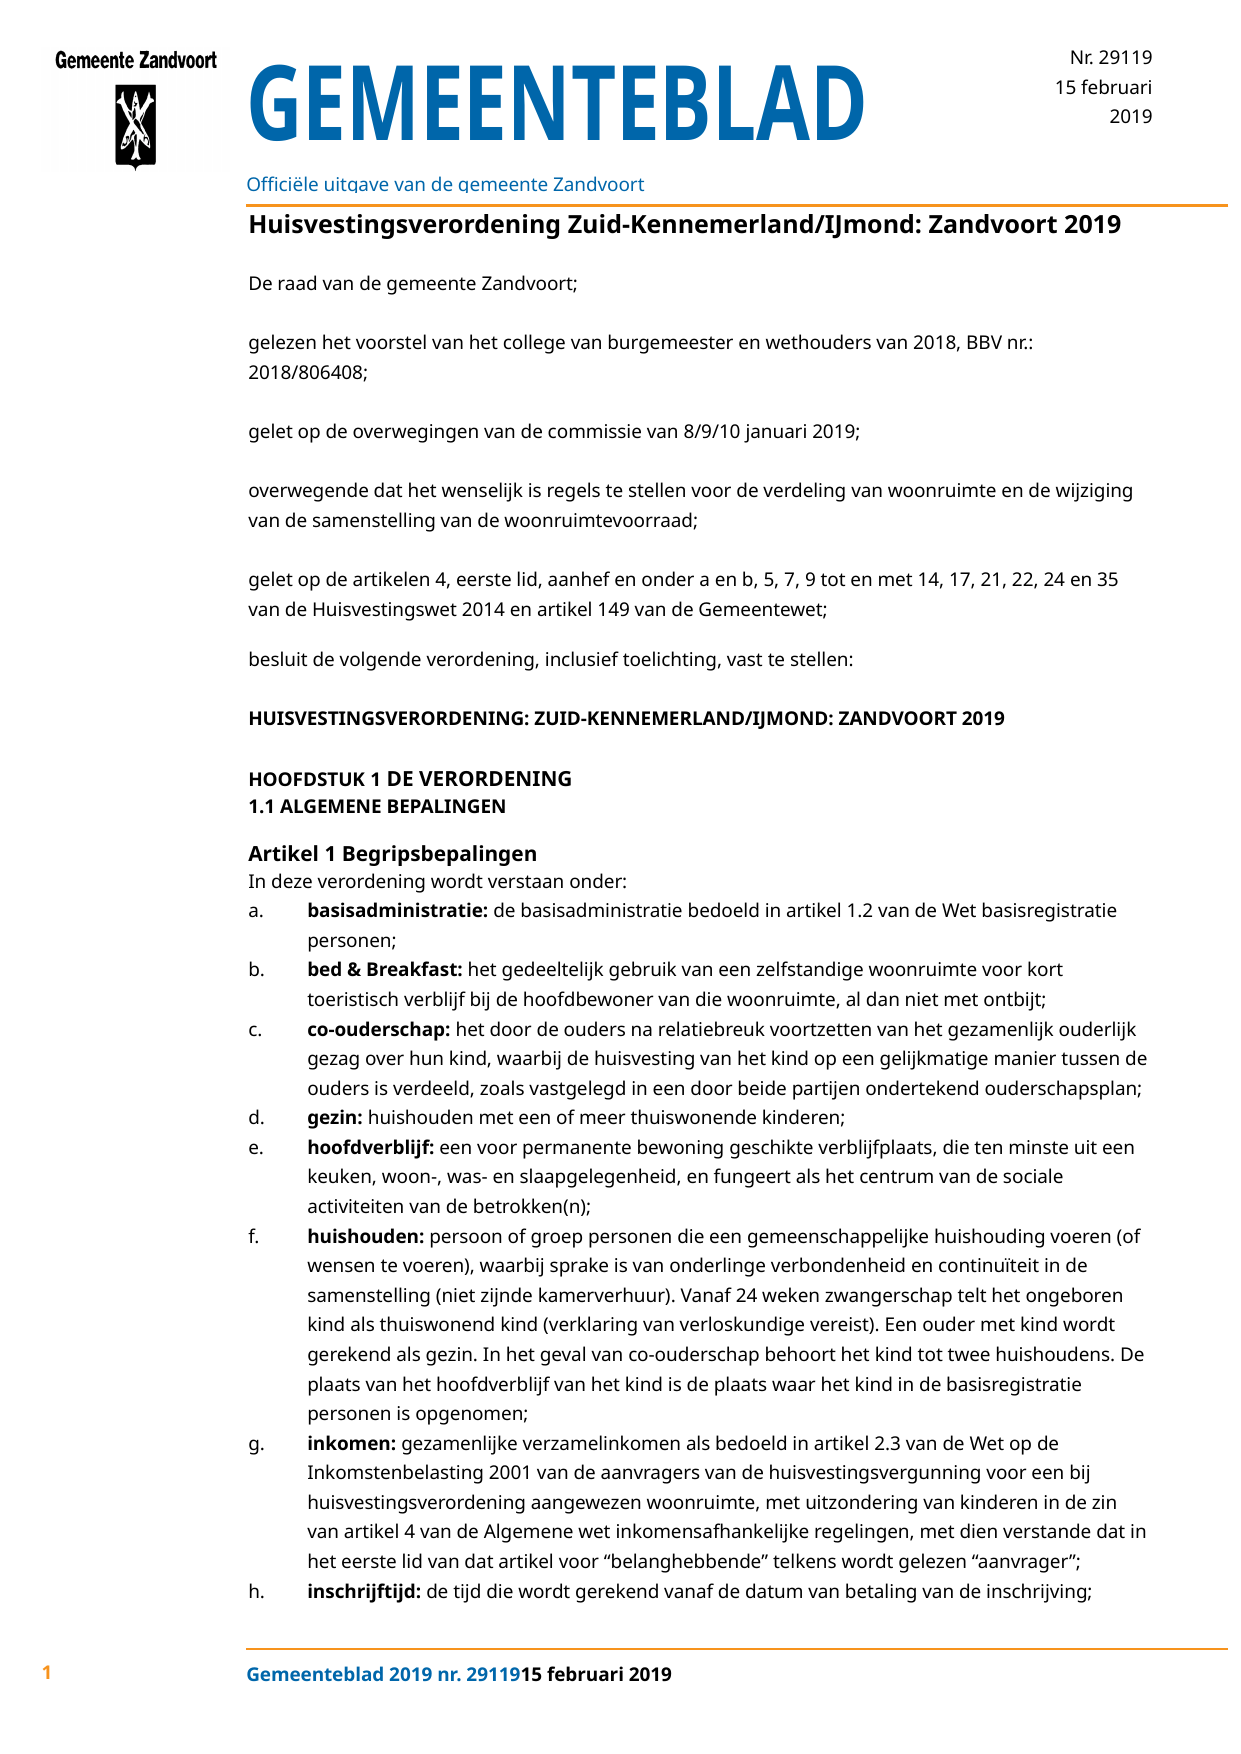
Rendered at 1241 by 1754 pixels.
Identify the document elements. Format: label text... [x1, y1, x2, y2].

list inkomen: gezamenlijke verzamelinkomen als bedoeld in artikel 2.3 van de Wet op de Inkomstenbelasting 2001 van de aanvragers van de huisvestingsvergunning voor een bij huisvestingsverordening aangewezen woonruimte, met uitzondering van kinderen in de zin van artikel 4 van de Algemene wet inkomensafhankelijke regelingen, met dien verstande dat in het eerste lid van dat artikel voor “belanghebbende” telkens wordt gelezen “aanvrager”; [248, 1430, 1152, 1574]
text gelet op de artikelen 4, eerste lid, aanhef en onder a en b, 5, 7, 9 tot en met 14, 17, 21, 22, 24 en 35 van de Huisvestingswet 2014 en artikel 149 van de Gemeentewet; [248, 566, 1152, 621]
list co-ouderschap: het door de ouders na relatiebreuk voortzetten van het gezamenlijk ouderlijk gezag over hun kind, waarbij de huisvesting van het kind op een gelijkmatige manier tussen de ouders is verdeeld, zoals vastgelegd in een door beide partijen ondertekend ouderschapsplan; [248, 1016, 1152, 1101]
text In deze verordening wordt verstaan onder: [248, 868, 1152, 893]
text overwegende dat het wenselijk is regels te stellen voor de verdeling van woonruimte en de wijziging van de samenstelling van de woonruimtevoorraad; [248, 477, 1152, 533]
text gelet op de overwegingen van de commissie van 8/9/10 januari 2019; [248, 418, 1152, 444]
text De raad van de gemeente Zandvoort; [248, 270, 1152, 296]
text HUISVESTINGSVERORDENING: ZUID-KENNEMERLAND/IJMOND: ZANDVOORT 2019 [248, 705, 1152, 731]
text 1.1 ALGEMENE BEPALINGEN [248, 793, 1152, 818]
list hoofdverblijf: een voor permanente bewoning geschikte verblijfplaats, die ten minste uit een keuken, woon-, was- en slaapgelegenheid, en fungeert als het centrum van de sociale activiteiten van de betrokken(n); [248, 1134, 1152, 1219]
text HOOFDSTUK 1 DE VERORDENING [248, 764, 1152, 793]
picture [41, 47, 231, 172]
list basisadministratie: de basisadministratie bedoeld in artikel 1.2 van de Wet basisregistratie personen; [248, 897, 1152, 953]
text Huisvestingsverordening Zuid-Kennemerland/IJmond: Zandvoort 2019 [248, 207, 1152, 241]
text gelezen het voorstel van het college van burgemeester en wethouders van 2018, BBV nr.: 2018/806408; [248, 329, 1152, 385]
list huishouden: persoon of groep personen die een gemeenschappelijke huishouding voeren (of wensen te voeren), waarbij sprake is van onderlinge verbondenheid en continuïteit in de samenstelling (niet zijnde kamerverhuur). Vanaf 24 weken zwangerschap telt het ongeboren kind als thuiswonend kind (verklaring van verloskundige vereist). Een ouder met kind wordt gerekend als gezin. In het geval van co-ouderschap behoort het kind tot twee huishoudens. De plaats van het hoofdverblijf van het kind is de plaats waar het kind in de basisregistratie personen is opgenomen; [248, 1223, 1152, 1426]
text besluit de volgende verordening, inclusief toelichting, vast te stellen: [248, 646, 1152, 672]
list gezin: huishouden met een of meer thuiswonende kinderen; [248, 1104, 1152, 1130]
text Artikel 1 Begripsbepalingen [248, 839, 1152, 868]
list bed & Breakfast: het gedeeltelijk gebruik van een zelfstandige woonruimte voor kort toeristisch verblijf bij de hoofdbewoner van die woonruimte, al dan niet met ontbijt; [248, 957, 1152, 1012]
list inschrijftijd: de tijd die wordt gerekend vanaf de datum van betaling van de inschrijving; [248, 1578, 1152, 1603]
